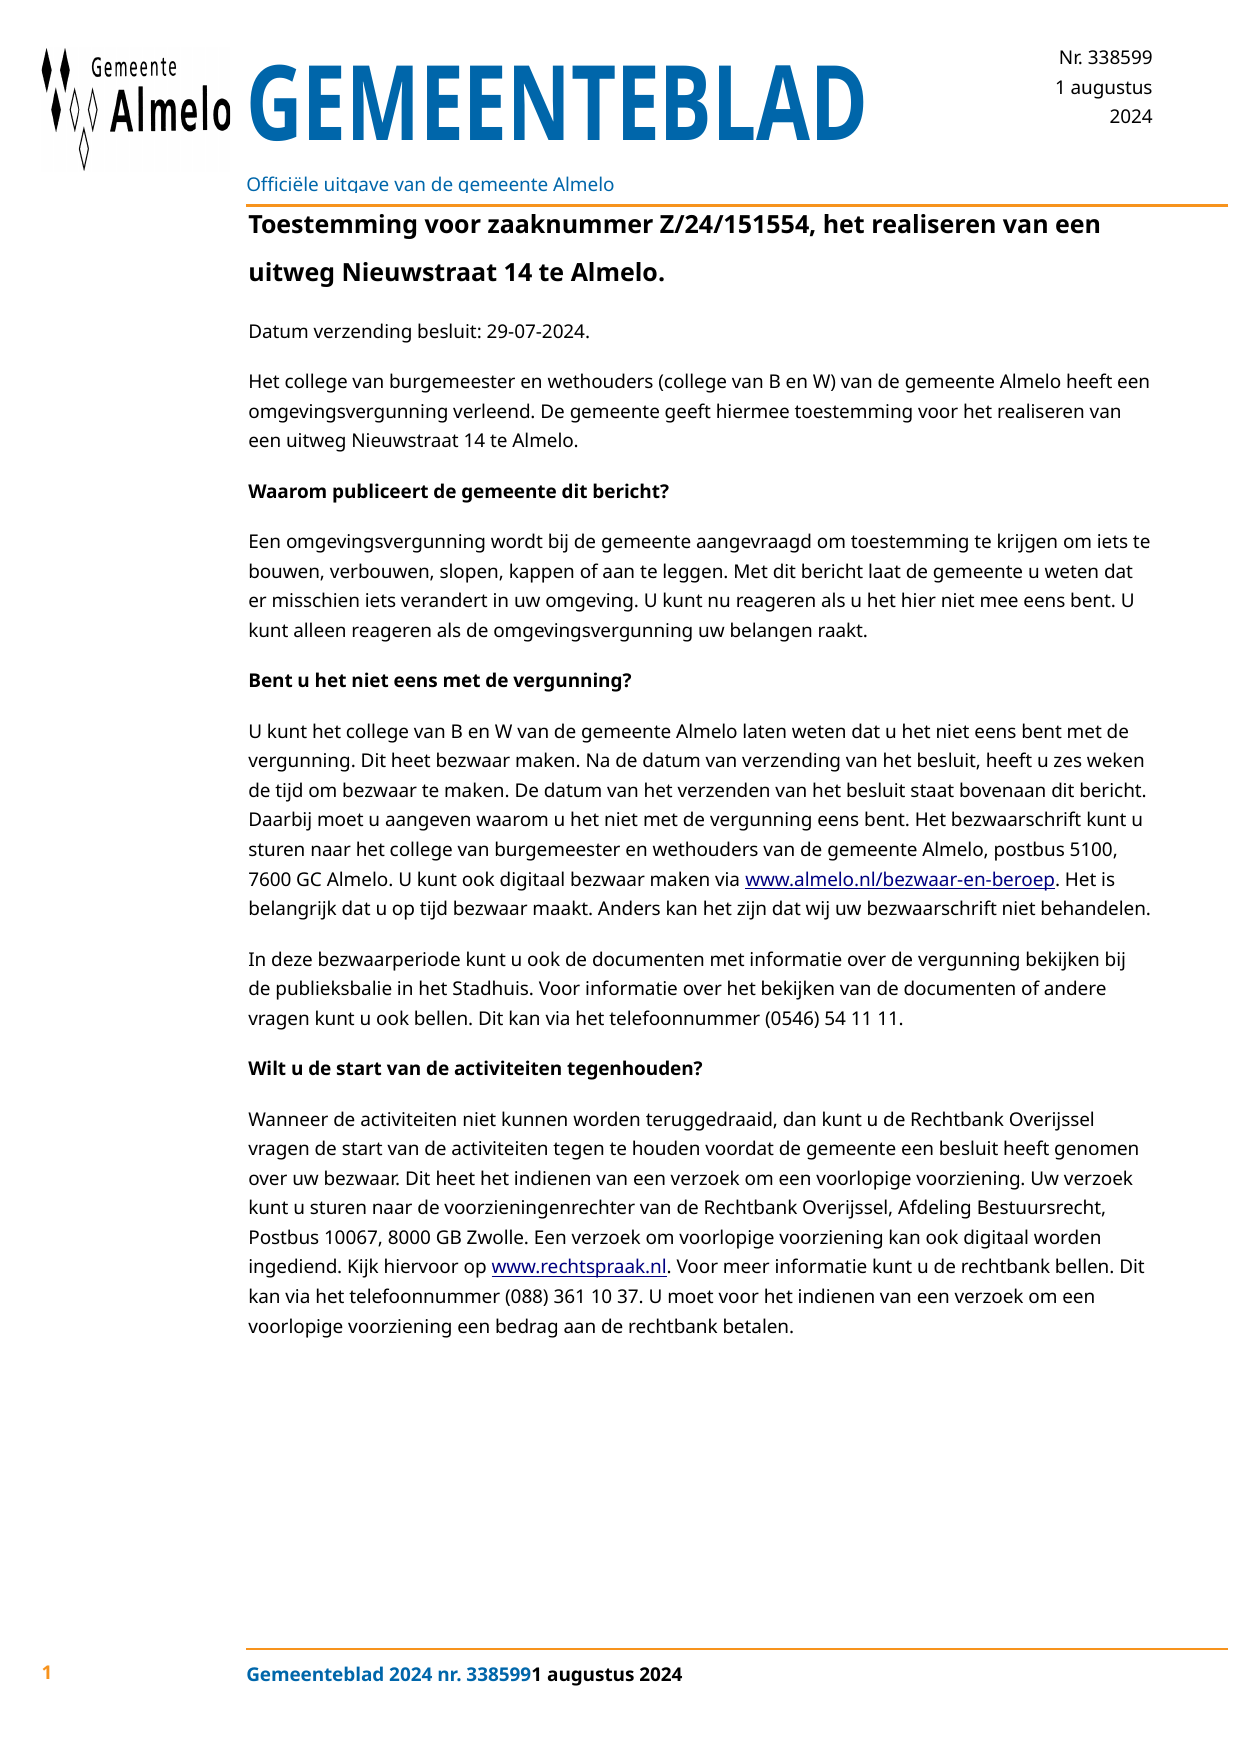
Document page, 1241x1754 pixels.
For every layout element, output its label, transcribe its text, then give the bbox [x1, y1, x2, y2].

text In deze bezwaarperiode kunt u ook de documenten met informatie over de vergunning bekijken bij de publieksbalie in het Stadhuis. Voor informatie over het bekijken van de documenten of andere vragen kunt u ook bellen. Dit kan via het telefoonnummer (0546) 54 11 11. [248, 946, 1152, 1031]
text Wilt u de start van de activiteiten tegenhouden? [248, 1055, 1152, 1081]
text Wanneer de activiteiten niet kunnen worden teruggedraaid, dan kunt u de Rechtbank Overijssel vragen de start van de activiteiten tegen te houden voordat de gemeente een besluit heeft genomen over uw bezwaar. Dit heet het indienen van een verzoek om een voorlopige voorziening. Uw verzoek kunt u sturen naar de voorzieningenrechter van de Rechtbank Overijssel, Afdeling Bestuursrecht, Postbus 10067, 8000 GB Zwolle. Een verzoek om voorlopige voorziening kan ook digitaal worden ingediend. Kijk hiervoor op www.rechtspraak.nl. Voor meer informatie kunt u de rechtbank bellen. Dit kan via het telefoonnummer (088) 361 10 37. U moet voor het indienen van een verzoek om een voorlopige voorziening een bedrag aan de rechtbank betalen. [248, 1106, 1152, 1339]
text Het college van burgemeester en wethouders (college van B en W) van de gemeente Almelo heeft een omgevingsvergunning verleend. De gemeente geeft hiermee toestemming voor het realiseren van een uitweg Nieuwstraat 14 te Almelo. [248, 368, 1152, 453]
text Datum verzending besluit: 29-07-2024. [248, 318, 1152, 344]
text Bent u het niet eens met de vergunning? [248, 667, 1152, 693]
text Een omgevingsvergunning wordt bij de gemeente aangevraagd om toestemming te krijgen om iets te bouwen, verbouwen, slopen, kappen of aan te leggen. Met dit bericht laat de gemeente u weten dat er misschien iets verandert in uw omgeving. U kunt nu reageren als u het hier niet mee eens bent. U kunt alleen reageren als de omgevingsvergunning uw belangen raakt. [248, 528, 1152, 643]
picture [41, 47, 231, 172]
text U kunt het college van B en W van de gemeente Almelo laten weten dat u het niet eens bent met de vergunning. Dit heet bezwaar maken. Na de datum van verzending van het besluit, heeft u zes weken de tijd om bezwaar te maken. De datum van het verzenden van het besluit staat bovenaan dit bericht. Daarbij moet u aangeven waarom u het niet met de vergunning eens bent. Het bezwaarschrift kunt u sturen naar het college van burgemeester en wethouders van de gemeente Almelo, postbus 5100, 7600 GC Almelo. U kunt ook digitaal bezwaar maken via www.almelo.nl/bezwaar-en-beroep. Het is belangrijk dat u op tijd bezwaar maakt. Anders kan het zijn dat wij uw bezwaarschrift niet behandelen. [248, 718, 1152, 921]
text Toestemming voor zaaknummer Z/24/151554, het realiseren van een uitweg Nieuwstraat 14 te Almelo. [248, 207, 1152, 288]
text Waarom publiceert de gemeente dit bericht? [248, 478, 1152, 504]
